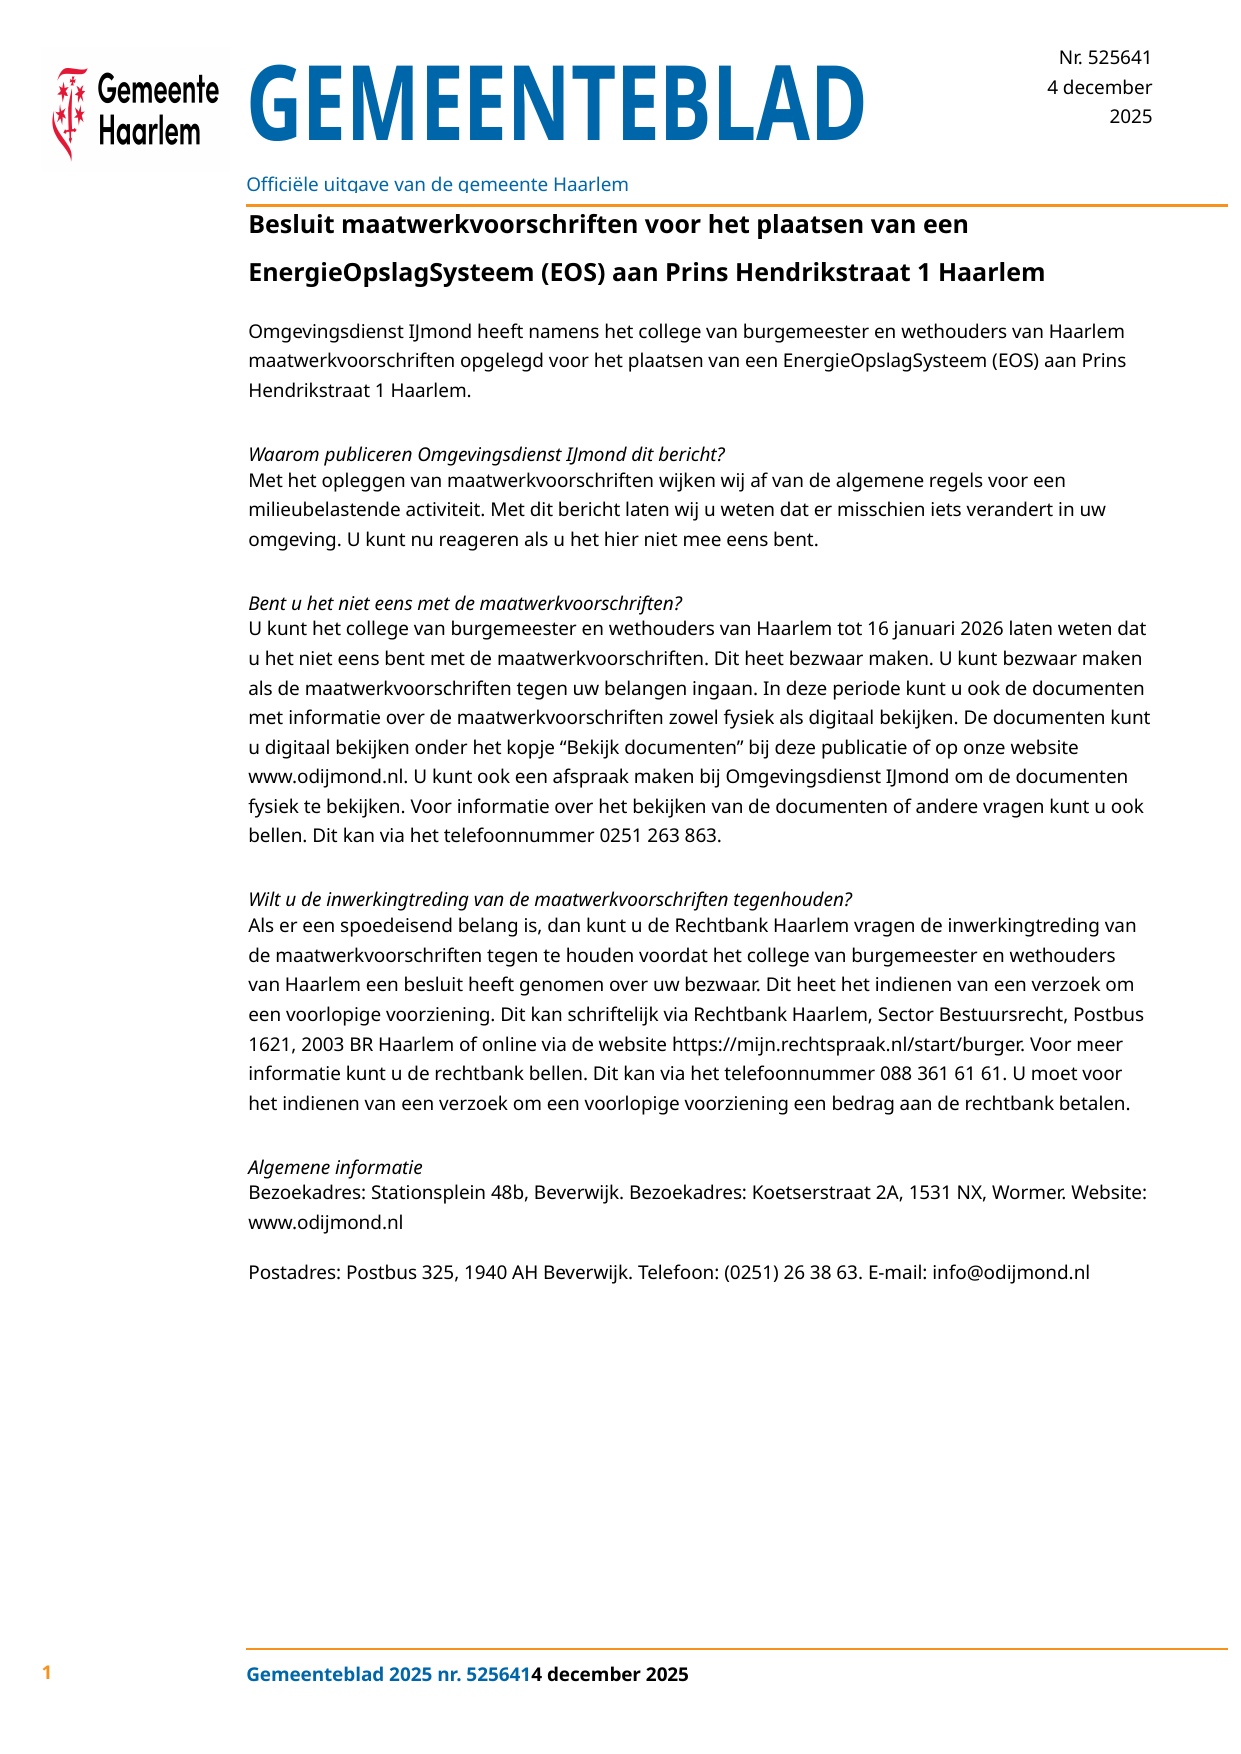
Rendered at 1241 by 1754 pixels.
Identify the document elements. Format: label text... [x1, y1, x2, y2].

text Als er een spoedeisend belang is, dan kunt u de Rechtbank Haarlem vragen de inwerkingtreding van de maatwerkvoorschriften tegen te houden voordat het college van burgemeester en wethouders van Haarlem een besluit heeft genomen over uw bezwaar. Dit heet het indienen van een verzoek om een voorlopige voorziening. Dit kan schriftelijk via Rechtbank Haarlem, Sector Bestuursrecht, Postbus 1621, 2003 BR Haarlem of online via de website https://mijn.rechtspraak.nl/start/burger. Voor meer informatie kunt u de rechtbank bellen. Dit kan via het telefoonnummer 088 361 61 61. U moet voor het indienen van een verzoek om een voorlopige voorziening een bedrag aan de rechtbank betalen. [248, 912, 1152, 1116]
picture [41, 47, 231, 172]
text Met het opleggen van maatwerkvoorschriften wijken wij af van de algemene regels voor een milieubelastende activiteit. Met dit bericht laten wij u weten dat er misschien iets verandert in uw omgeving. U kunt nu reageren als u het hier niet mee eens bent. [248, 467, 1152, 552]
text Wilt u de inwerkingtreding van de maatwerkvoorschriften tegenhouden? [248, 887, 1152, 912]
text Omgevingsdienst IJmond heeft namens het college van burgemeester en wethouders van Haarlem maatwerkvoorschriften opgelegd voor het plaatsen van een EnergieOpslagSysteem (EOS) aan Prins Hendrikstraat 1 Haarlem. [248, 318, 1152, 403]
text Algemene informatie [248, 1154, 1152, 1179]
text Besluit maatwerkvoorschriften voor het plaatsen van een EnergieOpslagSysteem (EOS) aan Prins Hendrikstraat 1 Haarlem [248, 207, 1152, 288]
text Bent u het niet eens met de maatwerkvoorschriften? [248, 590, 1152, 616]
text U kunt het college van burgemeester en wethouders van Haarlem tot 16 januari 2026 laten weten dat u het niet eens bent met de maatwerkvoorschriften. Dit heet bezwaar maken. U kunt bezwaar maken als de maatwerkvoorschriften tegen uw belangen ingaan. In deze periode kunt u ook de documenten met informatie over de maatwerkvoorschriften zowel fysiek als digitaal bekijken. De documenten kunt u digitaal bekijken onder het kopje “Bekijk documenten” bij deze publicatie of op onze website www.odijmond.nl. U kunt ook een afspraak maken bij Omgevingsdienst IJmond om de documenten fysiek te bekijken. Voor informatie over het bekijken van de documenten of andere vragen kunt u ook bellen. Dit kan via het telefoonnummer 0251 263 863. [248, 616, 1152, 848]
text Postadres: Postbus 325, 1940 AH Beverwijk. Telefoon: (0251) 26 38 63. E-mail: info@odijmond.nl [248, 1259, 1152, 1285]
text Waarom publiceren Omgevingsdienst IJmond dit bericht? [248, 441, 1152, 467]
text Bezoekadres: Stationsplein 48b, Beverwijk. Bezoekadres: Koetserstraat 2A, 1531 NX, Wormer. Website: www.odijmond.nl [248, 1179, 1152, 1235]
